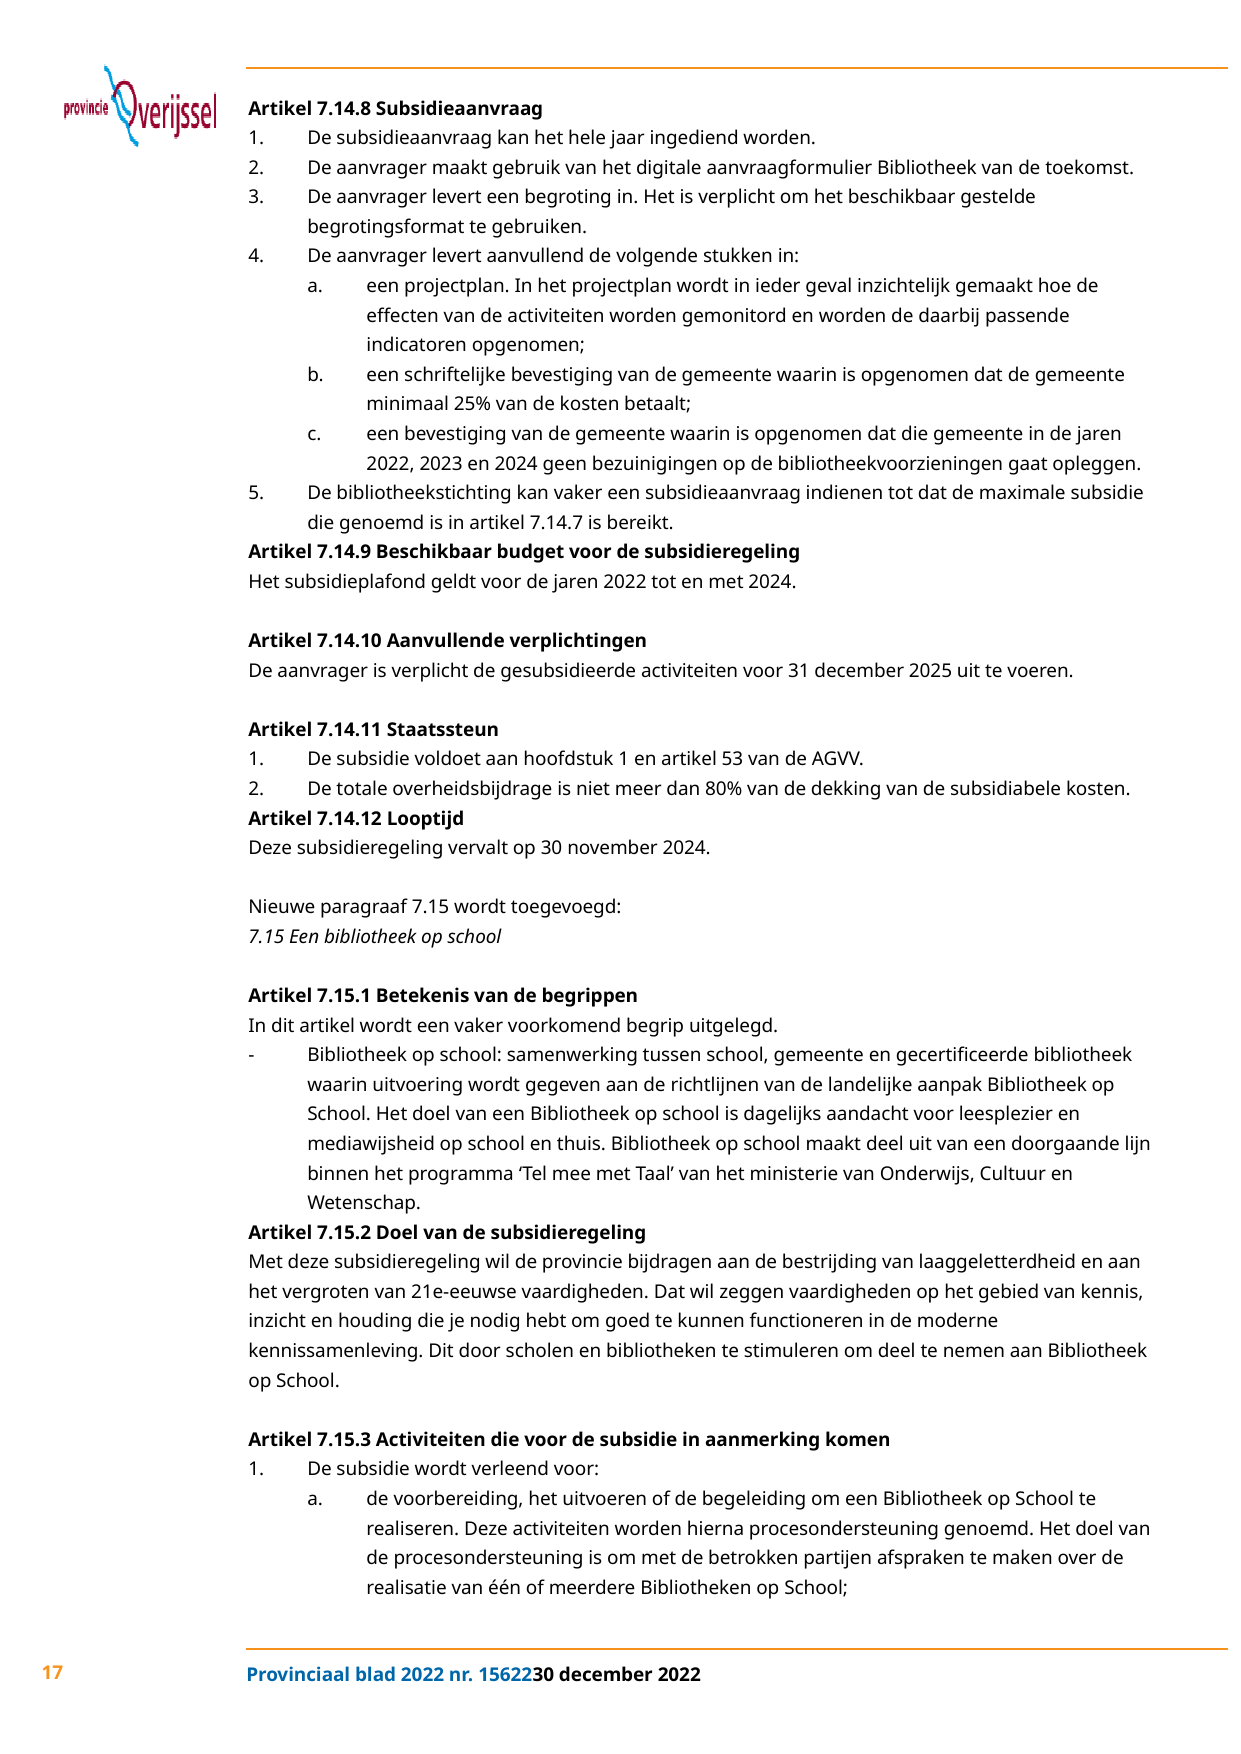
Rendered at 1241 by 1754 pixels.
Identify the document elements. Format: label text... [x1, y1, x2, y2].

text Artikel 7.14.8 Subsidieaanvraag [248, 95, 1152, 121]
list De subsidie voldoet aan hoofdstuk 1 en artikel 53 van de AGVV. [248, 746, 1152, 771]
text Artikel 7.14.10 Aanvullende verplichtingen [248, 627, 1152, 653]
text Artikel 7.15.1 Betekenis van de begrippen [248, 982, 1152, 1008]
list De subsidie wordt verleend voor: [248, 1456, 1152, 1481]
list een bevestiging van de gemeente waarin is opgenomen dat die gemeente in de jaren 2022, 2023 en 2024 geen bezuinigingen op de bibliotheekvoorzieningen gaat opleggen. [307, 420, 1152, 476]
text 7.15 Een bibliotheek op school [248, 923, 1152, 949]
list de voorbereiding, het uitvoeren of de begeleiding om een Bibliotheek op School te realiseren. Deze activiteiten worden hierna procesondersteuning genoemd. Het doel van de procesondersteuning is om met de betrokken partijen afspraken te maken over de realisatie van één of meerdere Bibliotheken op School; [307, 1485, 1152, 1600]
text Met deze subsidieregeling wil de provincie bijdragen aan de bestrijding van laaggeletterdheid en aan het vergroten van 21e-eeuwse vaardigheden. Dat wil zeggen vaardigheden op het gebied van kennis, inzicht en houding die je nodig hebt om goed te kunnen functioneren in de moderne kennissamenleving. Dit door scholen en bibliotheken te stimuleren om deel te nemen aan Bibliotheek op School. [248, 1248, 1152, 1393]
text Artikel 7.14.9 Beschikbaar budget voor de subsidieregeling [248, 538, 1152, 564]
text Artikel 7.14.11 Staatssteun [248, 716, 1152, 742]
list De subsidieaanvraag kan het hele jaar ingediend worden. [248, 124, 1152, 150]
list Bibliotheek op school: samenwerking tussen school, gemeente en gecertificeerde bibliotheek waarin uitvoering wordt gegeven aan de richtlijnen van de landelijke aanpak Bibliotheek op School. Het doel van een Bibliotheek op school is dagelijks aandacht voor leesplezier en mediawijsheid op school en thuis. Bibliotheek op school maakt deel uit van een doorgaande lijn binnen het programma ‘Tel mee met Taal’ van het ministerie van Onderwijs, Cultuur en Wetenschap. [248, 1041, 1152, 1215]
list De aanvrager levert een begroting in. Het is verplicht om het beschikbaar gestelde begrotingsformat te gebruiken. [248, 183, 1152, 239]
text Nieuwe paragraaf 7.15 wordt toegevoegd: [248, 893, 1152, 919]
list De bibliotheekstichting kan vaker een subsidieaanvraag indienen tot dat de maximale subsidie die genoemd is in artikel 7.14.7 is bereikt. [248, 479, 1152, 535]
list De totale overheidsbijdrage is niet meer dan 80% van de dekking van de subsidiabele kosten. [248, 775, 1152, 801]
text Artikel 7.14.12 Looptijd [248, 805, 1152, 831]
list een schriftelijke bevestiging van de gemeente waarin is opgenomen dat de gemeente minimaal 25% van de kosten betaalt; [307, 361, 1152, 416]
text Artikel 7.15.3 Activiteiten die voor de subsidie in aanmerking komen [248, 1426, 1152, 1452]
list De aanvrager maakt gebruik van het digitale aanvraagformulier Bibliotheek van de toekomst. [248, 154, 1152, 180]
text In dit artikel wordt een vaker voorkomend begrip uitgelegd. [248, 1012, 1152, 1038]
picture [41, 47, 231, 172]
text De aanvrager is verplicht de gesubsidieerde activiteiten voor 31 december 2025 uit te voeren. [248, 657, 1152, 683]
list De aanvrager levert aanvullend de volgende stukken in: [248, 243, 1152, 268]
list een projectplan. In het projectplan wordt in ieder geval inzichtelijk gemaakt hoe de effecten van de activiteiten worden gemonitord en worden de daarbij passende indicatoren opgenomen; [307, 272, 1152, 357]
text Deze subsidieregeling vervalt op 30 november 2024. [248, 834, 1152, 860]
text Artikel 7.15.2 Doel van de subsidieregeling [248, 1219, 1152, 1245]
text Het subsidieplafond geldt voor de jaren 2022 tot en met 2024. [248, 568, 1152, 594]
